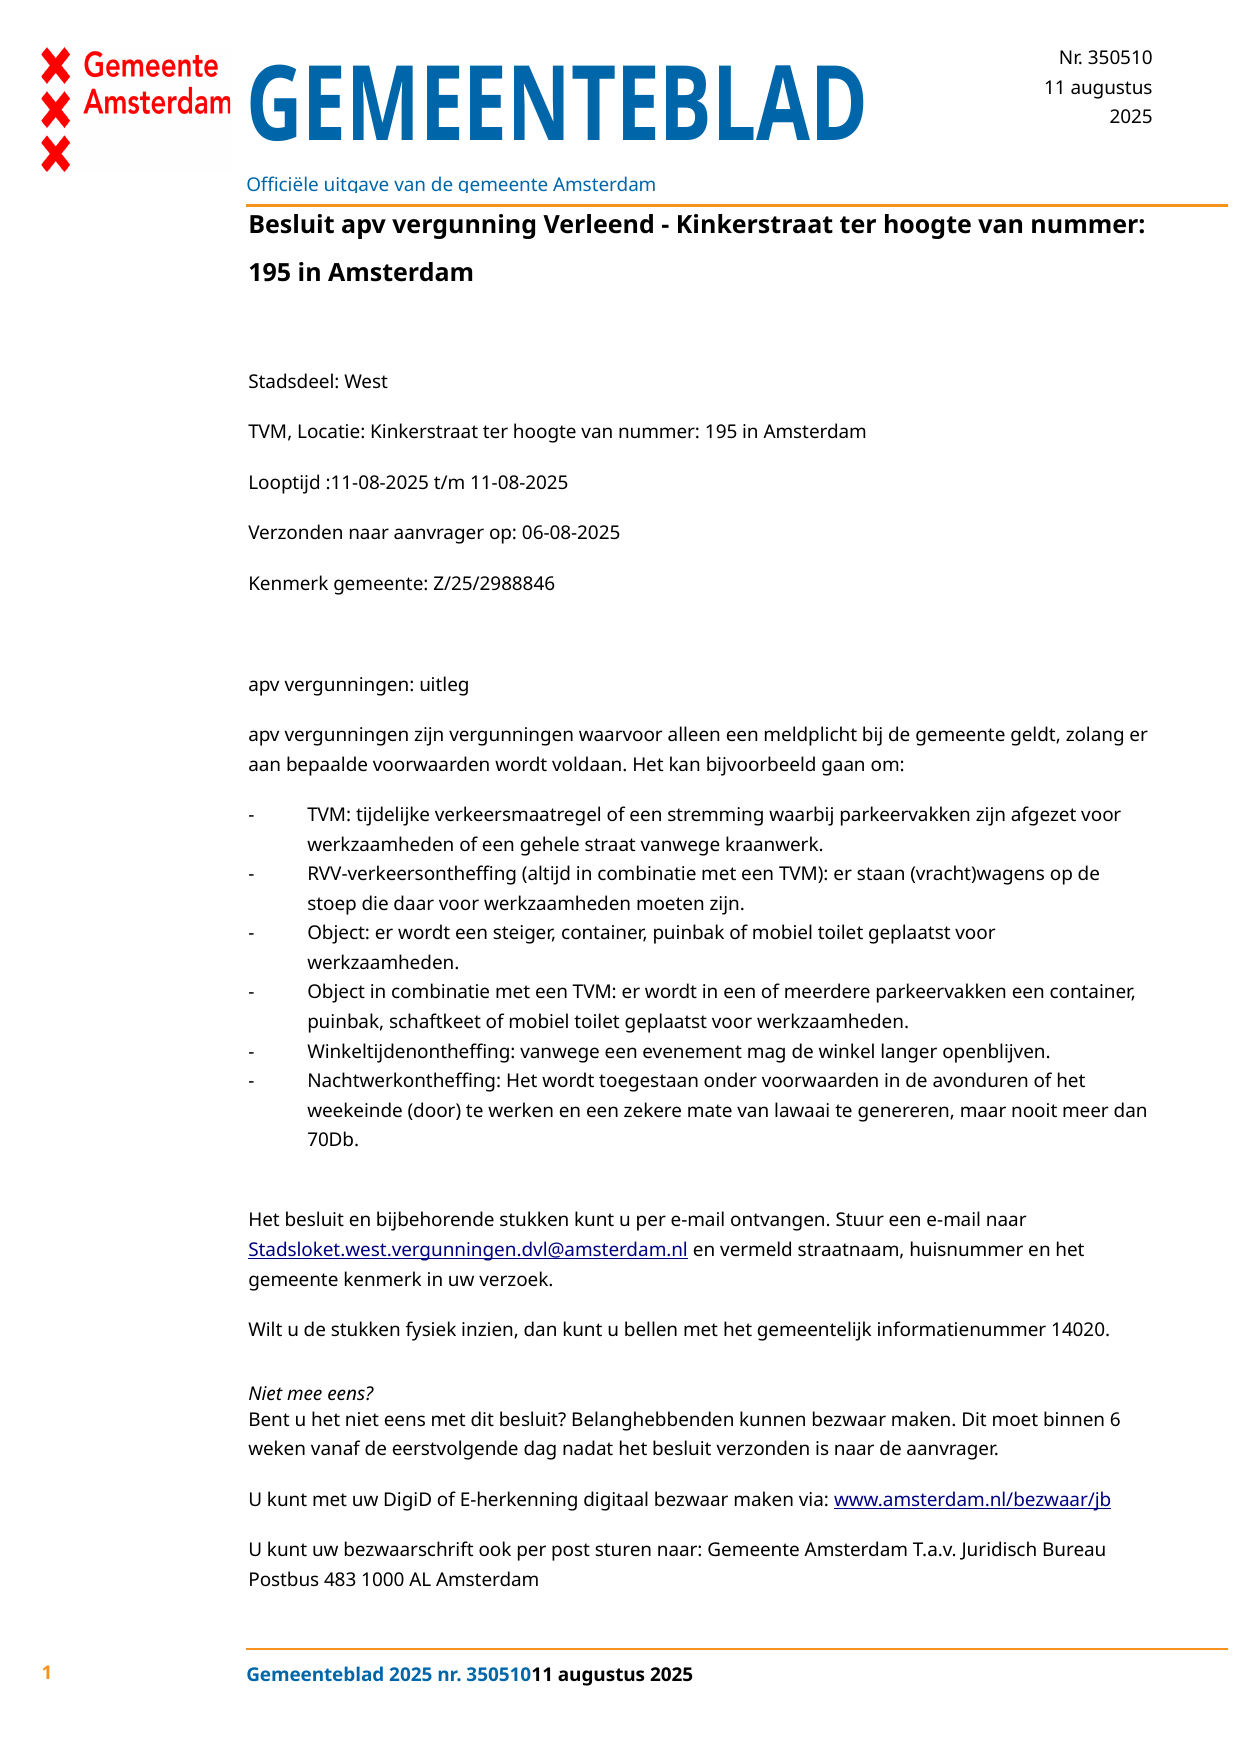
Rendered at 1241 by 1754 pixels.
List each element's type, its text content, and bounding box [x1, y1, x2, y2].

text Niet mee eens? [248, 1380, 1152, 1406]
text U kunt met uw DigiD of E-herkenning digitaal bezwaar maken via: www.amsterdam.nl/bezwaar/jb [248, 1486, 1152, 1512]
text Wilt u de stukken fysiek inzien, dan kunt u bellen met het gemeentelijk informatienummer 14020. [248, 1316, 1152, 1342]
text apv vergunningen: uitleg [248, 671, 1152, 697]
text Looptijd :11-08-2025 t/m 11-08-2025 [248, 469, 1152, 495]
text apv vergunningen zijn vergunningen waarvoor alleen een meldplicht bij de gemeente geldt, zolang er aan bepaalde voorwaarden wordt voldaan. Het kan bijvoorbeeld gaan om: [248, 721, 1152, 777]
picture [41, 47, 231, 172]
text Verzonden naar aanvrager op: 06-08-2025 [248, 519, 1152, 545]
text U kunt uw bezwaarschrift ook per post sturen naar: Gemeente Amsterdam T.a.v. Juridisch Bureau Postbus 483 1000 AL Amsterdam [248, 1536, 1152, 1592]
list Winkeltijdenontheffing: vanwege een evenement mag de winkel langer openblijven. [248, 1038, 1152, 1064]
text TVM, Locatie: Kinkerstraat ter hoogte van nummer: 195 in Amsterdam [248, 419, 1152, 444]
text Het besluit en bijbehorende stukken kunt u per e-mail ontvangen. Stuur een e-mail naar Stadsloket.west.vergunningen.dvl@amsterdam.nl en vermeld straatnaam, huisnummer en het gemeente kenmerk in uw verzoek. [248, 1207, 1152, 1292]
text Besluit apv vergunning Verleend - Kinkerstraat ter hoogte van nummer: 195 in Amsterdam [248, 207, 1152, 288]
list RVV-verkeersontheffing (altijd in combinatie met een TVM): er staan (vracht)wagens op de stoep die daar voor werkzaamheden moeten zijn. [248, 860, 1152, 916]
list Object in combinatie met een TVM: er wordt in een of meerdere parkeervakken een container, puinbak, schaftkeet of mobiel toilet geplaatst voor werkzaamheden. [248, 979, 1152, 1034]
list Nachtwerkontheffing: Het wordt toegestaan onder voorwaarden in de avonduren of het weekeinde (door) te werken en een zekere mate van lawaai te genereren, maar nooit meer dan 70Db. [248, 1067, 1152, 1152]
list TVM: tijdelijke verkeersmaatregel of een stremming waarbij parkeervakken zijn afgezet voor werkzaamheden of een gehele straat vanwege kraanwerk. [248, 801, 1152, 857]
text Kenmerk gemeente: Z/25/2988846 [248, 570, 1152, 596]
list Object: er wordt een steiger, container, puinbak of mobiel toilet geplaatst voor werkzaamheden. [248, 919, 1152, 975]
text Stadsdeel: West [248, 368, 1152, 394]
text Bent u het niet eens met dit besluit? Belanghebbenden kunnen bezwaar maken. Dit moet binnen 6 weken vanaf de eerstvolgende dag nadat het besluit verzonden is naar de aanvrager. [248, 1406, 1152, 1461]
